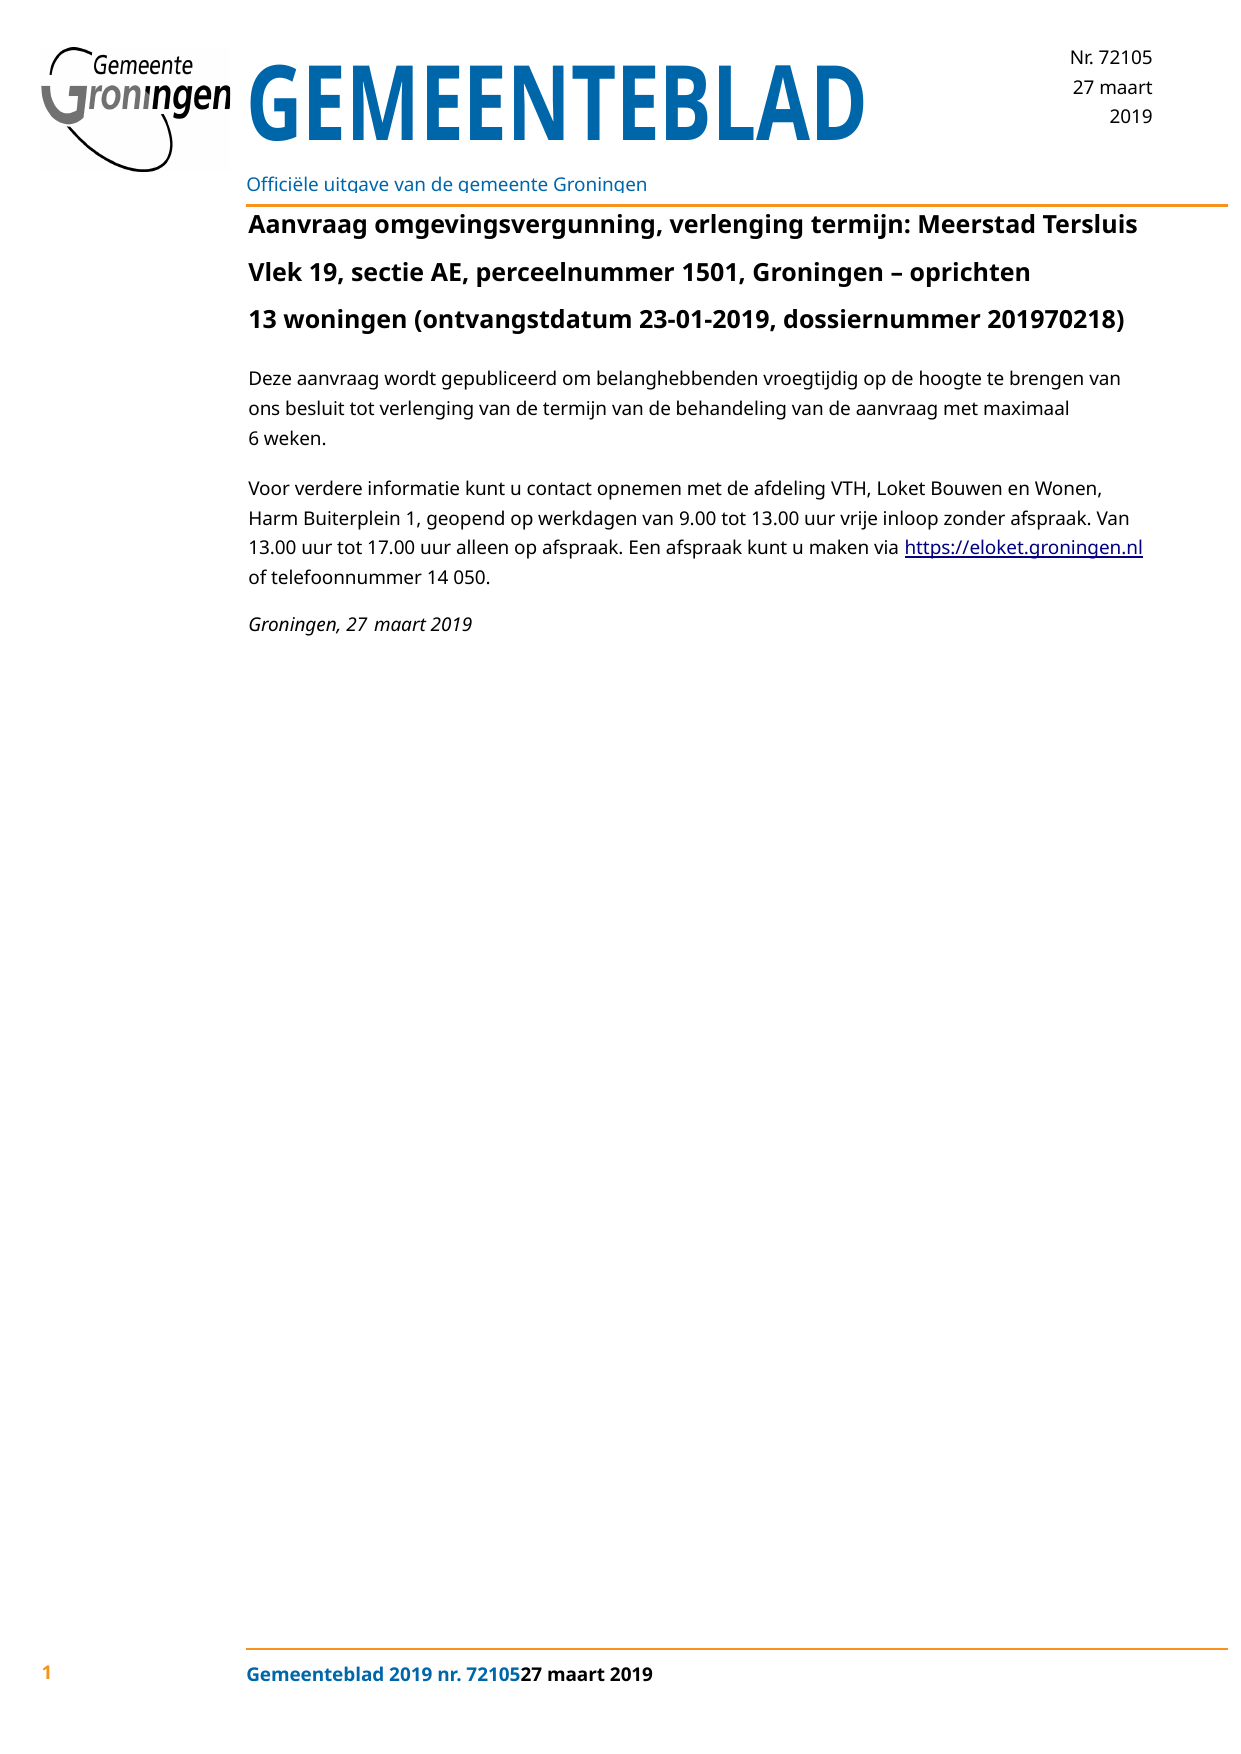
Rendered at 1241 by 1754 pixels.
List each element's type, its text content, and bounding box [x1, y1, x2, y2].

text Aanvraag omgevingsvergunning, verlenging termijn: Meerstad Tersluis Vlek 19, sectie AE, perceelnummer 1501, Groningen – oprichten 13 woningen (ontvangstdatum 23-01-2019, dossiernummer 201970218) [248, 207, 1152, 336]
text Voor verdere informatie kunt u contact opnemen met de afdeling VTH, Loket Bouwen en Wonen, Harm Buiterplein 1, geopend op werkdagen van 9.00 tot 13.00 uur vrije inloop zonder afspraak. Van 13.00 uur tot 17.00 uur alleen op afspraak. Een afspraak kunt u maken via https://eloket.groningen.nl of telefoonnummer 14 050. [248, 475, 1152, 589]
text Groningen, 27 maart 2019 [248, 612, 1152, 637]
picture [41, 47, 231, 172]
text Deze aanvraag wordt gepubliceerd om belanghebbenden vroegtijdig op de hoogte te brengen van ons besluit tot verlenging van de termijn van de behandeling van de aanvraag met maximaal 6 weken. [248, 366, 1152, 450]
